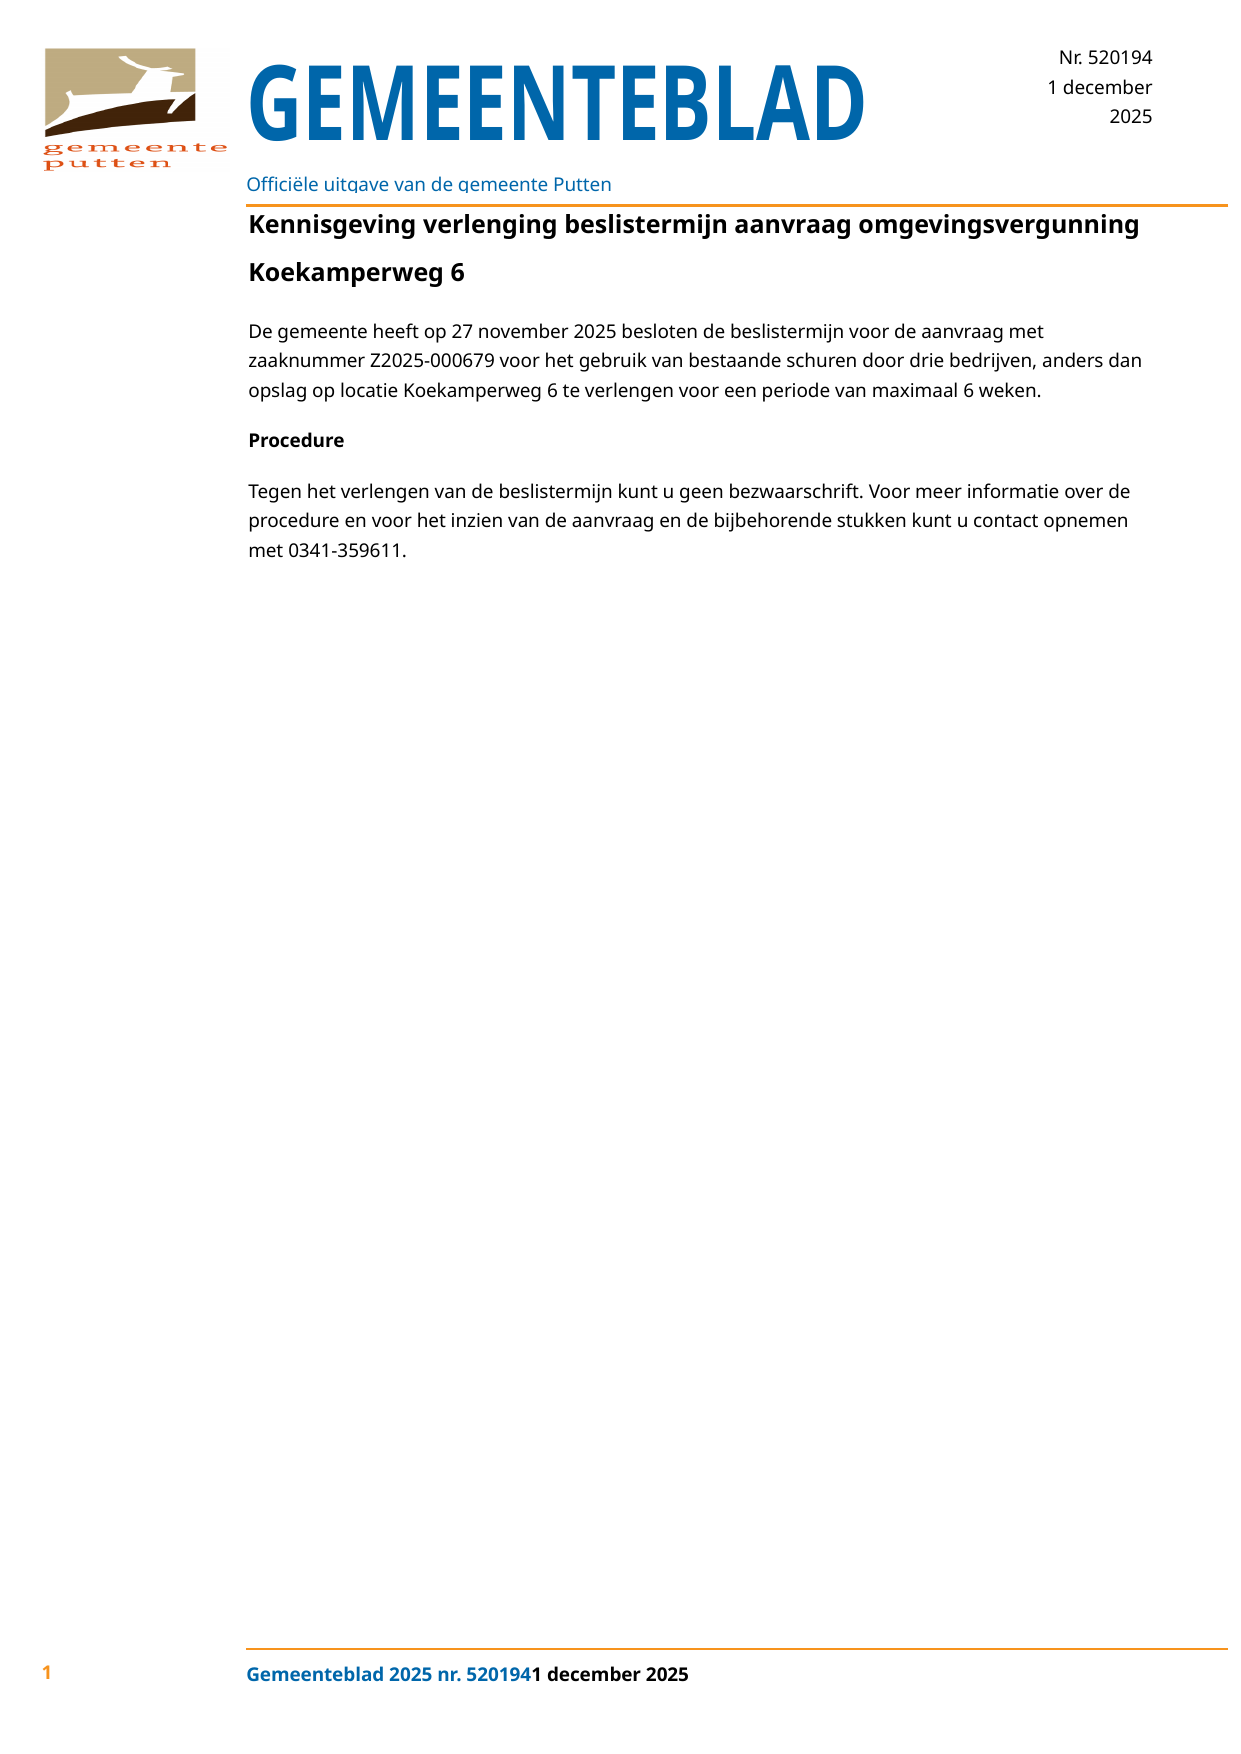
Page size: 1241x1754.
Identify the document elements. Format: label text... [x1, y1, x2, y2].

text De gemeente heeft op 27 november 2025 besloten de beslistermijn voor de aanvraag met zaaknummer Z2025-000679 voor het gebruik van bestaande schuren door drie bedrijven, anders dan opslag op locatie Koekamperweg 6 te verlengen voor een periode van maximaal 6 weken. [248, 318, 1152, 403]
text Procedure [248, 427, 1152, 453]
text Tegen het verlengen van de beslistermijn kunt u geen bezwaarschrift. Voor meer informatie over de procedure en voor het inzien van de aanvraag en de bijbehorende stukken kunt u contact opnemen met 0341-359611. [248, 478, 1152, 563]
text Kennisgeving verlenging beslistermijn aanvraag omgevingsvergunning Koekamperweg 6 [248, 207, 1152, 288]
picture [41, 47, 231, 172]
